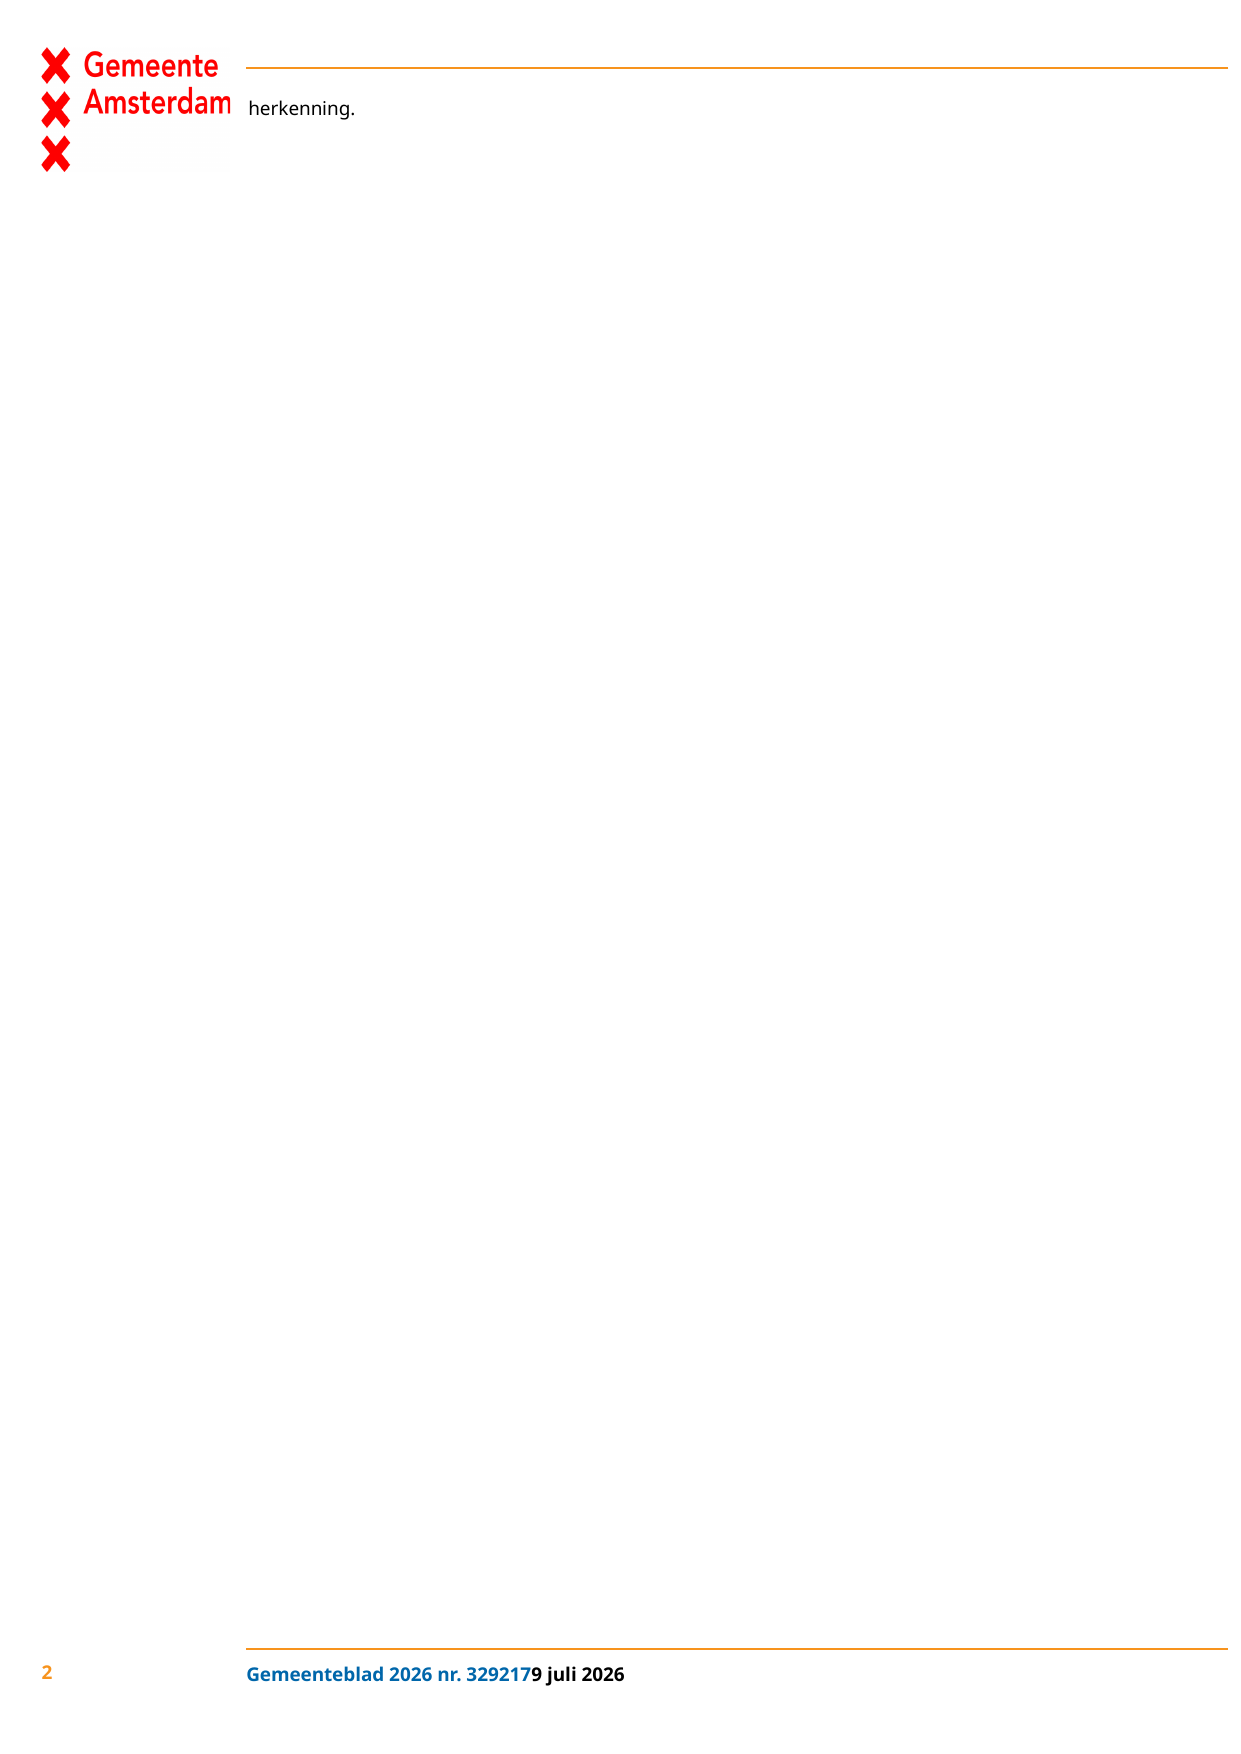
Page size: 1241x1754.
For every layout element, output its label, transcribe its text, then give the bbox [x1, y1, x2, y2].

picture [41, 47, 231, 172]
text herkenning. [248, 95, 1152, 121]
